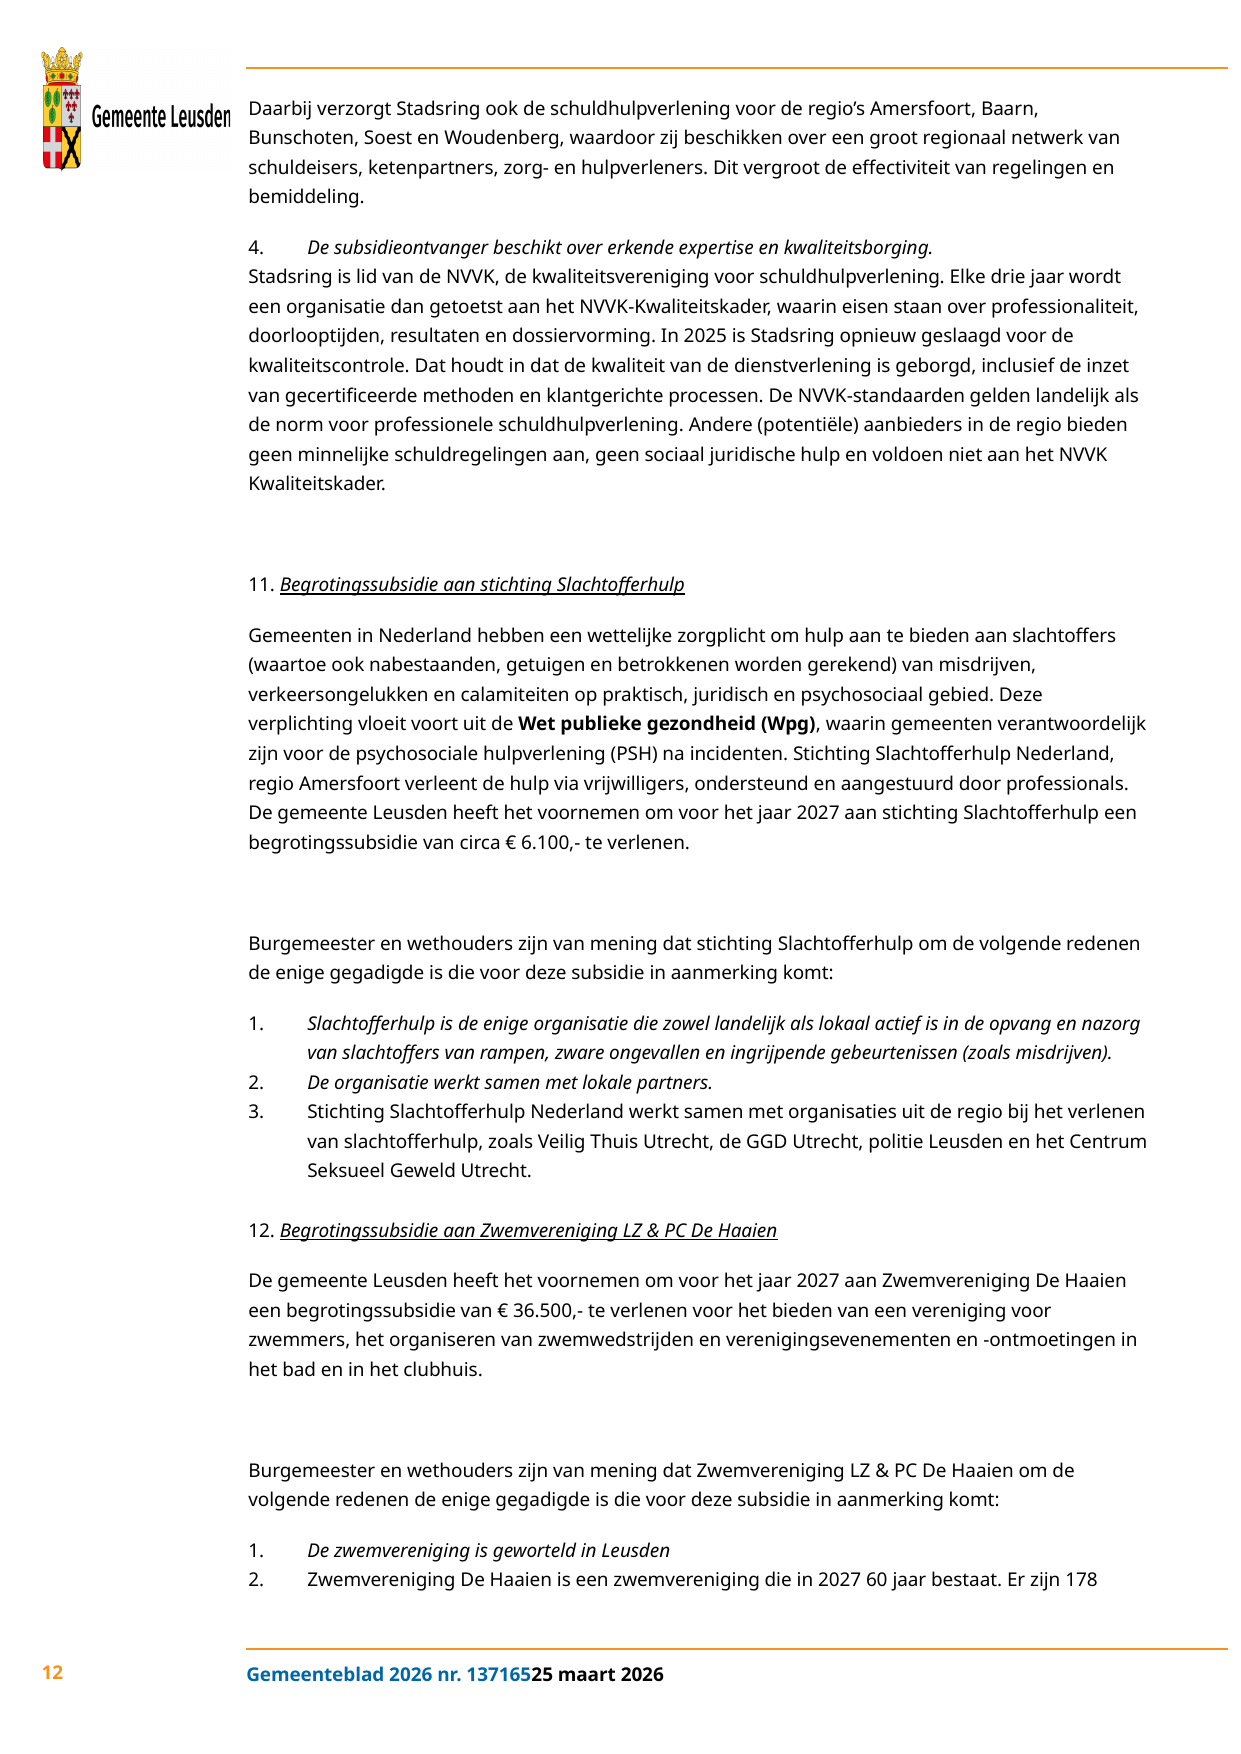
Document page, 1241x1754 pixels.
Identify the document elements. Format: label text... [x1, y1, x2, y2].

text Daarbij verzorgt Stadsring ook de schuldhulpverlening voor de regio’s Amersfoort, Baarn, Bunschoten, Soest en Woudenberg, waardoor zij beschikken over een groot regionaal netwerk van schuldeisers, ketenpartners, zorg- en hulpverleners. Dit vergroot de effectiviteit van regelingen en bemiddeling. [248, 95, 1152, 209]
picture [41, 47, 231, 172]
list De zwemvereniging is geworteld in Leusden [248, 1537, 1152, 1563]
text De gemeente Leusden heeft het voornemen om voor het jaar 2027 aan Zwemvereniging De Haaien een begrotingssubsidie van € 36.500,- te verlenen voor het bieden van een vereniging voor zwemmers, het organiseren van zwemwedstrijden en verenigingsevenementen en -ontmoetingen in het bad en in het clubhuis. [248, 1267, 1152, 1382]
list Zwemvereniging De Haaien is een zwemvereniging die in 2027 60 jaar bestaat. Er zijn 178 [248, 1566, 1152, 1592]
list Slachtofferhulp is de enige organisatie die zowel landelijk als lokaal actief is in de opvang en nazorg van slachtoffers van rampen, zware ongevallen en ingrijpende gebeurtenissen (zoals misdrijven). [248, 1010, 1152, 1065]
text Burgemeester en wethouders zijn van mening dat Zwemvereniging LZ & PC De Haaien om de volgende redenen de enige gegadigde is die voor deze subsidie in aanmerking komt: [248, 1457, 1152, 1512]
list Stichting Slachtofferhulp Nederland werkt samen met organisaties uit de regio bij het verlenen van slachtofferhulp, zoals Veilig Thuis Utrecht, de GGD Utrecht, politie Leusden en het Centrum Seksueel Geweld Utrecht. [248, 1098, 1152, 1183]
text Gemeenten in Nederland hebben een wettelijke zorgplicht om hulp aan te bieden aan slachtoffers (waartoe ook nabestaanden, getuigen en betrokkenen worden gerekend) van misdrijven, verkeersongelukken en calamiteiten op praktisch, juridisch en psychosociaal gebied. Deze verplichting vloeit voort uit de Wet publieke gezondheid (Wpg), waarin gemeenten verantwoordelijk zijn voor de psychosociale hulpverlening (PSH) na incidenten. Stichting Slachtofferhulp Nederland, regio Amersfoort verleent de hulp via vrijwilligers, ondersteund en aangestuurd door professionals. De gemeente Leusden heeft het voornemen om voor het jaar 2027 aan stichting Slachtofferhulp een begrotingssubsidie van circa € 6.100,- te verlenen. [248, 622, 1152, 855]
text Burgemeester en wethouders zijn van mening dat stichting Slachtofferhulp om de volgende redenen de enige gegadigde is die voor deze subsidie in aanmerking komt: [248, 930, 1152, 985]
text Stadsring is lid van de NVVK, de kwaliteitsvereniging voor schuldhulpverlening. Elke drie jaar wordt een organisatie dan getoetst aan het NVVK‑Kwaliteitskader, waarin eisen staan over professionaliteit, doorlooptijden, resultaten en dossiervorming. In 2025 is Stadsring opnieuw geslaagd voor de kwaliteitscontrole. Dat houdt in dat de kwaliteit van de dienstverlening is geborgd, inclusief de inzet van gecertificeerde methoden en klantgerichte processen. De NVVK‑standaarden gelden landelijk als de norm voor professionele schuldhulpverlening. Andere (potentiële) aanbieders in de regio bieden geen minnelijke schuldregelingen aan, geen sociaal juridische hulp en voldoen niet aan het NVVK Kwaliteitskader. [248, 263, 1152, 496]
text 12. Begrotingssubsidie aan Zwemvereniging LZ & PC De Haaien [248, 1217, 1152, 1243]
list De subsidieontvanger beschikt over erkende expertise en kwaliteitsborging. [248, 234, 1152, 260]
text 11. Begrotingssubsidie aan stichting Slachtofferhulp [248, 571, 1152, 597]
list De organisatie werkt samen met lokale partners. [248, 1069, 1152, 1095]
